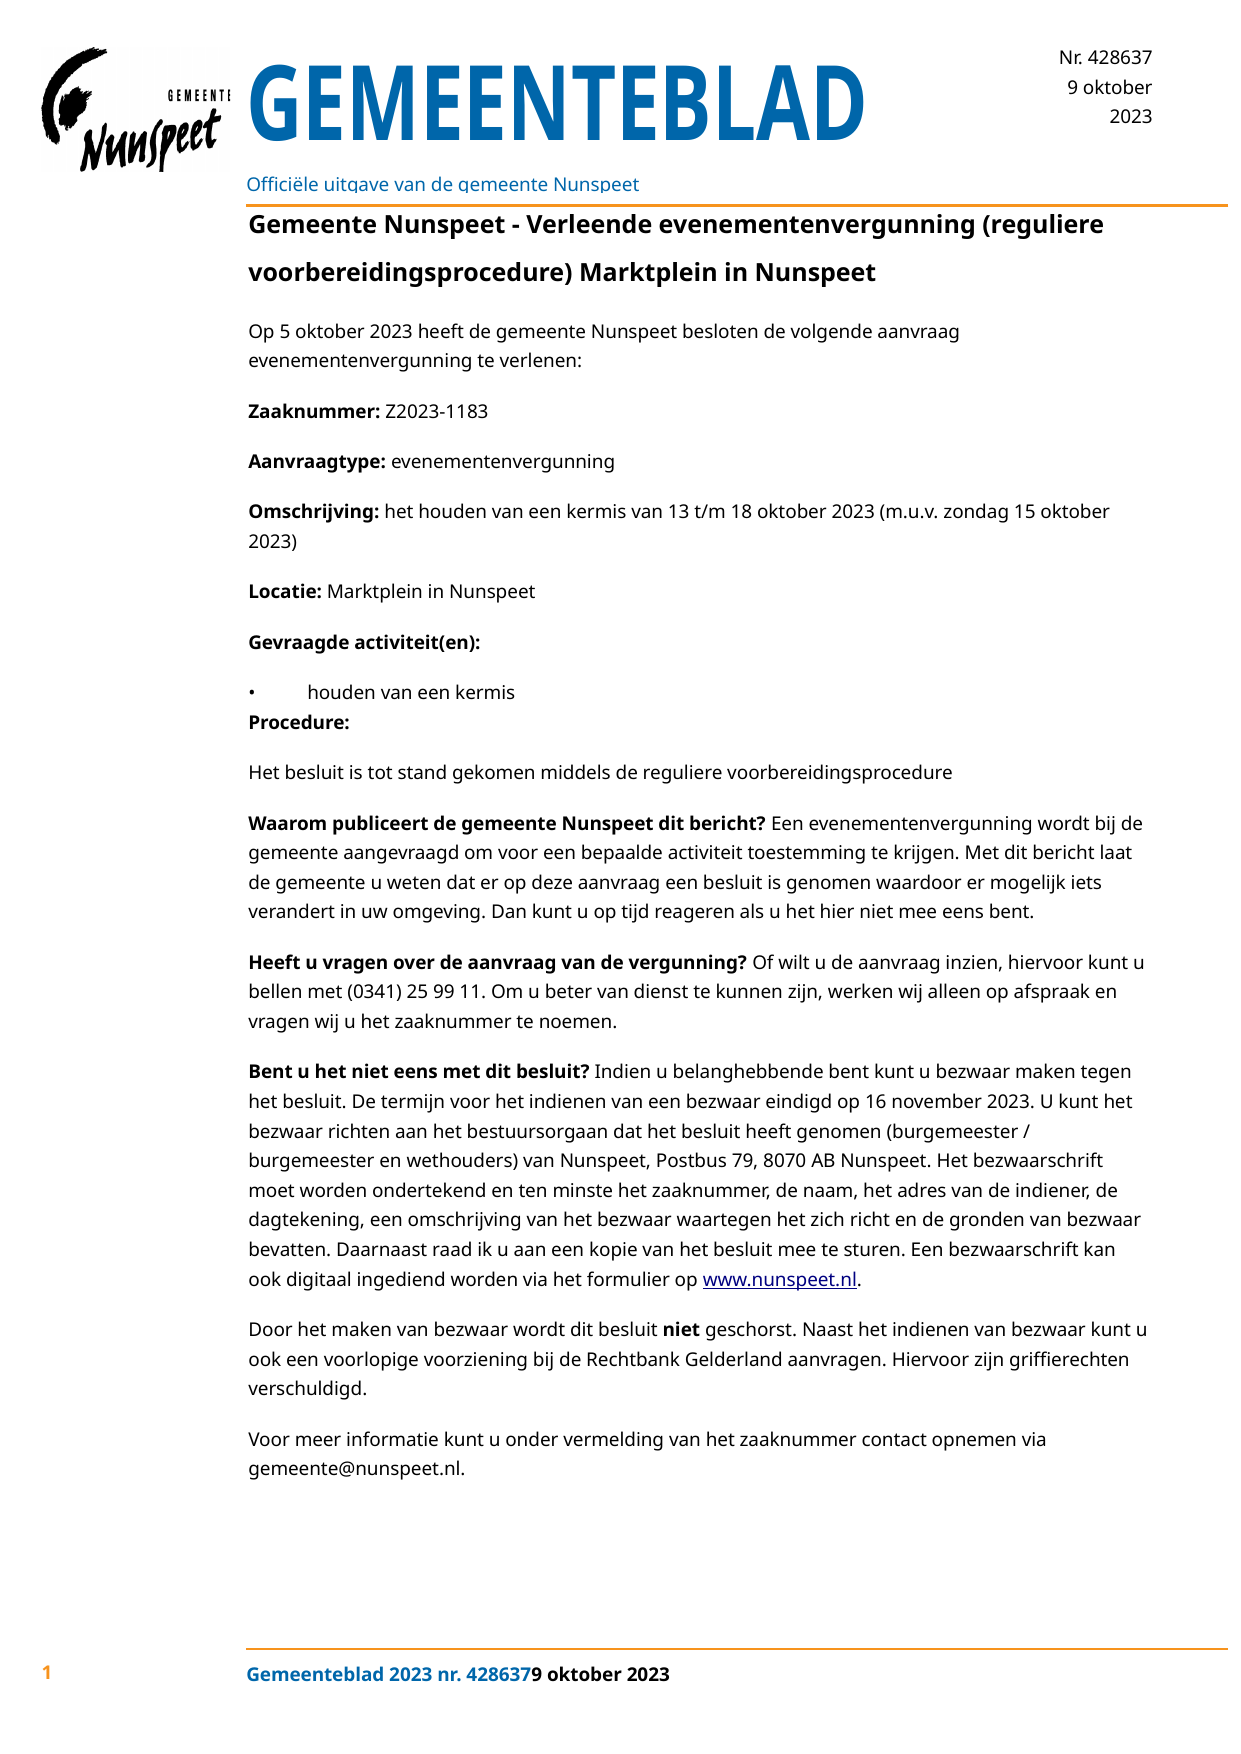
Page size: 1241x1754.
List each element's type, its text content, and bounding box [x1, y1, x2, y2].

text Aanvraagtype: evenementenvergunning [248, 448, 1152, 474]
text Locatie: Marktplein in Nunspeet [248, 579, 1152, 604]
text Zaaknummer: Z2023-1183 [248, 398, 1152, 424]
text Procedure: [248, 709, 1152, 735]
text Heeft u vragen over de aanvraag van de vergunning? Of wilt u de aanvraag inzien, hiervoor kunt u bellen met (0341) 25 99 11. Om u beter van dienst te kunnen zijn, werken wij alleen op afspraak en vragen wij u het zaaknummer te noemen. [248, 949, 1152, 1034]
text Gemeente Nunspeet - Verleende evenementenvergunning (reguliere voorbereidingsprocedure) Marktplein in Nunspeet [248, 207, 1152, 288]
text Bent u het niet eens met dit besluit? Indien u belanghebbende bent kunt u bezwaar maken tegen het besluit. De termijn voor het indienen van een bezwaar eindigd op 16 november 2023. U kunt het bezwaar richten aan het bestuursorgaan dat het besluit heeft genomen (burgemeester / burgemeester en wethouders) van Nunspeet, Postbus 79, 8070 AB Nunspeet. Het bezwaarschrift moet worden ondertekend en ten minste het zaaknummer, de naam, het adres van de indiener, de dagtekening, een omschrijving van het bezwaar waartegen het zich richt en de gronden van bezwaar bevatten. Daarnaast raad ik u aan een kopie van het besluit mee te sturen. Een bezwaarschrift kan ook digitaal ingediend worden via het formulier op www.nunspeet.nl. [248, 1059, 1152, 1292]
text Op 5 oktober 2023 heeft de gemeente Nunspeet besloten de volgende aanvraag evenementenvergunning te verlenen: [248, 318, 1152, 373]
list houden van een kermis [248, 679, 1152, 705]
text Omschrijving: het houden van een kermis van 13 t/m 18 oktober 2023 (m.u.v. zondag 15 oktober 2023) [248, 499, 1152, 554]
text Door het maken van bezwaar wordt dit besluit niet geschorst. Naast het indienen van bezwaar kunt u ook een voorlopige voorziening bij de Rechtbank Gelderland aanvragen. Hiervoor zijn griffierechten verschuldigd. [248, 1316, 1152, 1401]
text Voor meer informatie kunt u onder vermelding van het zaaknummer contact opnemen via gemeente@nunspeet.nl. [248, 1426, 1152, 1481]
text Het besluit is tot stand gekomen middels de reguliere voorbereidingsprocedure [248, 759, 1152, 785]
picture [41, 47, 231, 172]
text Gevraagde activiteit(en): [248, 629, 1152, 655]
text Waarom publiceert de gemeente Nunspeet dit bericht? Een evenementenvergunning wordt bij de gemeente aangevraagd om voor een bepaalde activiteit toestemming te krijgen. Met dit bericht laat de gemeente u weten dat er op deze aanvraag een besluit is genomen waardoor er mogelijk iets verandert in uw omgeving. Dan kunt u op tijd reageren als u het hier niet mee eens bent. [248, 810, 1152, 924]
